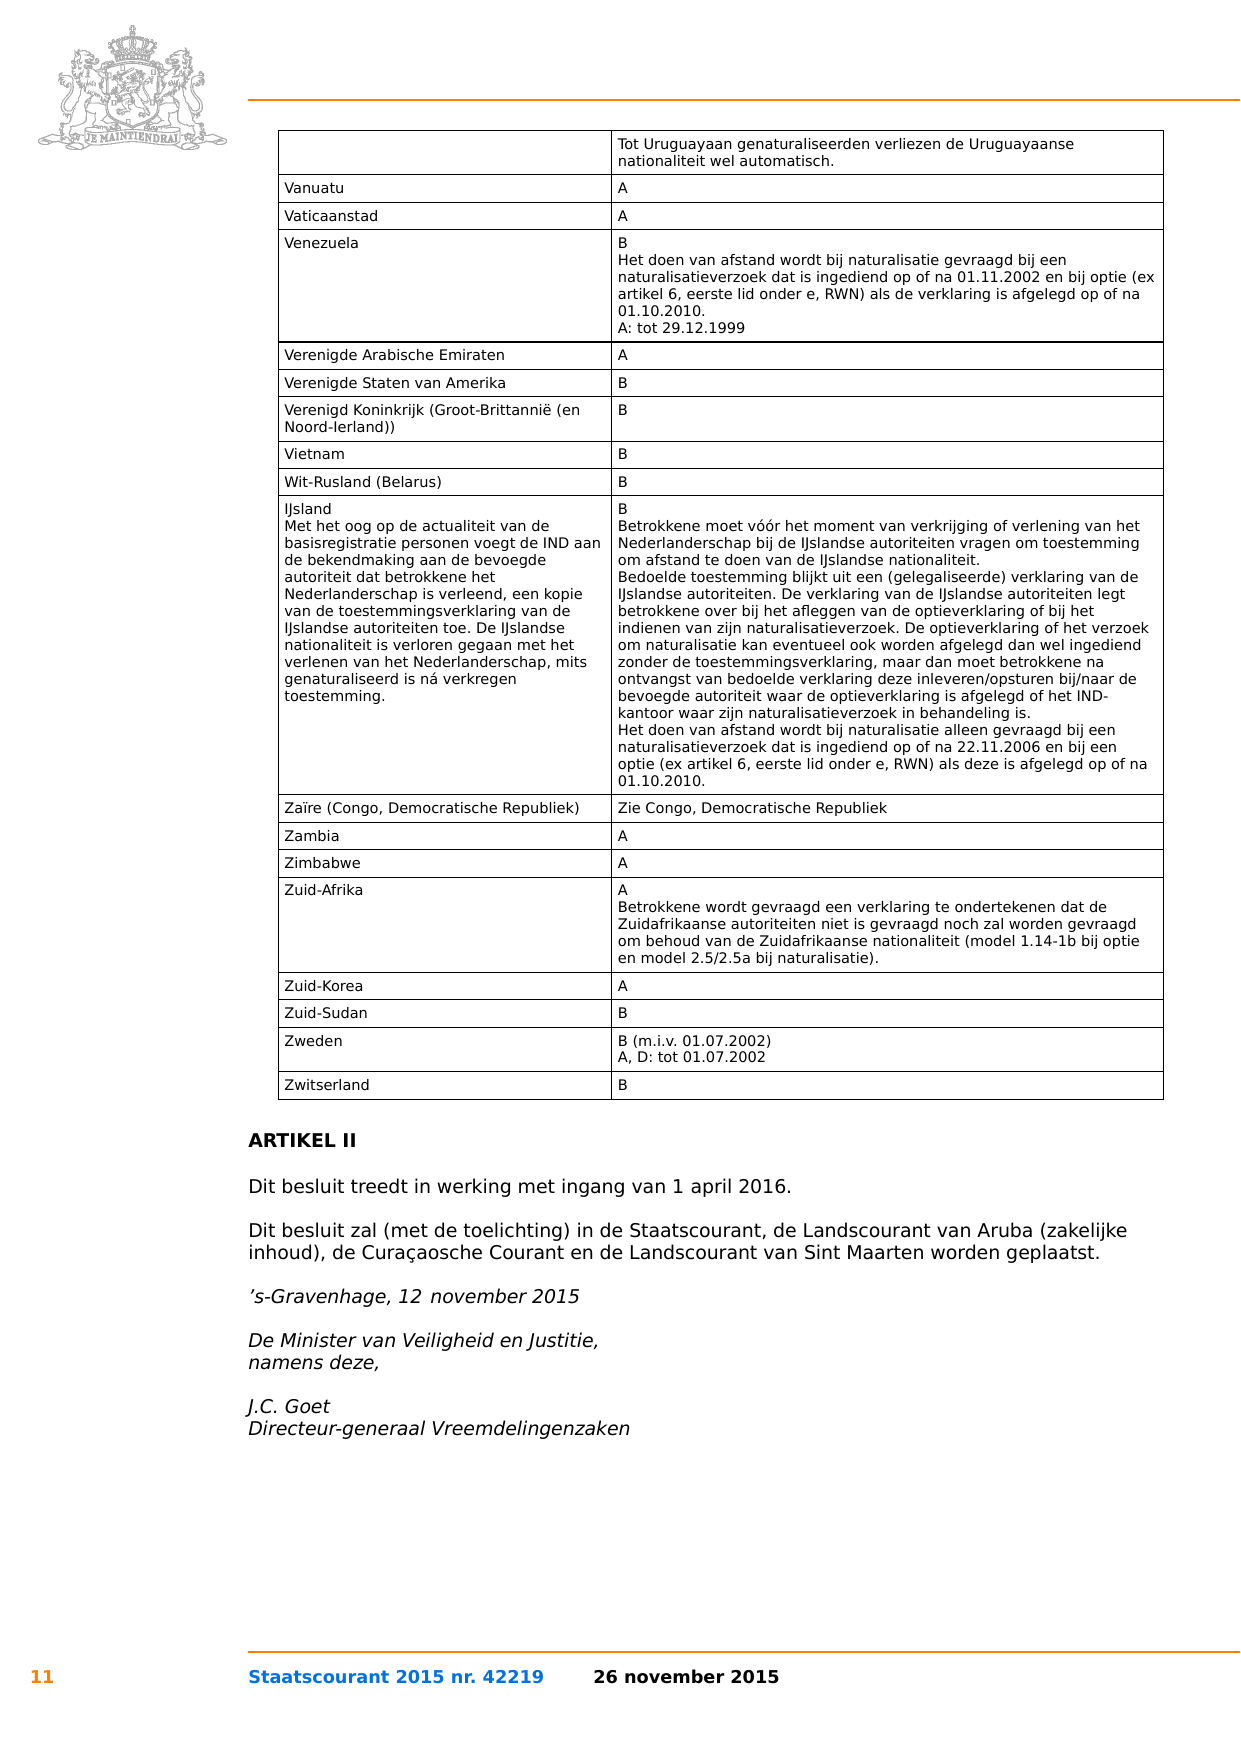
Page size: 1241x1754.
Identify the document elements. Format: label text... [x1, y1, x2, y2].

table_cell B [612, 469, 1163, 495]
table_cell B [612, 1072, 1163, 1098]
table_cell B (m.i.v. 01.07.2002) A, D: tot 01.07.2002 [612, 1028, 1163, 1071]
table_cell Vaticaanstad [279, 203, 611, 229]
table_cell Zaïre (Congo, Democratische Republiek) [279, 795, 611, 822]
table_cell Verenigd Koninkrijk (Groot-Brittannië (en Noord-Ierland)) [279, 397, 611, 441]
table_cell B Betrokkene moet vóór het moment van verkrijging of verlening van het Nederlanderschap bij de IJslandse autoriteiten vragen om toestemming om afstand te doen van de IJslandse nationaliteit. Bedoelde toestemming blijkt uit een (gelegaliseerde) verklaring van de IJslandse autoriteiten. De verklaring van de IJslandse autoriteiten legt betrokkene over bij het afleggen van de optieverklaring of bij het indienen van zijn naturalisatieverzoek. De optieverklaring of het verzoek om naturalisatie kan eventueel ook worden afgelegd dan wel ingediend zonder de toestemmingsverklaring, maar dan moet betrokkene na ontvangst van bedoelde verklaring deze inleveren/opsturen bij/naar de bevoegde autoriteit waar de optieverklaring is afgelegd of het IND-kantoor waar zijn naturalisatieverzoek in behandeling is. Het doen van afstand wordt bij naturalisatie alleen gevraagd bij een naturalisatieverzoek dat is ingediend op of na 22.11.2006 en bij een optie (ex artikel 6, eerste lid onder e, RWN) als deze is afgelegd op of na 01.10.2010. [612, 496, 1163, 794]
table_cell Zuid-Korea [279, 973, 611, 999]
table_cell Zwitserland [279, 1072, 611, 1098]
table_cell A [612, 973, 1163, 999]
table_cell Zuid-Sudan [279, 1000, 611, 1027]
table_cell Vietnam [279, 442, 611, 468]
table_cell Verenigde Staten van Amerika [279, 370, 611, 396]
table_cell A [612, 175, 1163, 202]
table_cell [279, 131, 611, 174]
table_cell Wit-Rusland (Belarus) [279, 469, 611, 495]
subtitle ARTIKEL II [248, 1129, 1163, 1151]
table_cell A [612, 823, 1163, 849]
table_cell IJsland Met het oog op de actualiteit van de basisregistratie personen voegt de IND aan de bekendmaking aan de bevoegde autoriteit dat betrokkene het Nederlanderschap is verleend, een kopie van de toestemmingsverklaring van de IJslandse autoriteiten toe. De IJslandse nationaliteit is verloren gegaan met het verlenen van het Nederlanderschap, mits genaturaliseerd is ná verkregen toestemming. [279, 496, 611, 794]
table_cell A [612, 203, 1163, 229]
table_cell B [612, 1000, 1163, 1027]
table_cell A [612, 343, 1163, 369]
table_cell Zuid-Afrika [279, 878, 611, 972]
table_cell Zambia [279, 823, 611, 849]
picture [38, 25, 227, 150]
text ’s-Gravenhage, 12 november 2015 [248, 1286, 1163, 1308]
table_cell A [612, 850, 1163, 877]
table_cell Zie Congo, Democratische Republiek [612, 795, 1163, 822]
text Dit besluit treedt in werking met ingang van 1 april 2016. [248, 1176, 1163, 1198]
text De Minister van Veiligheid en Justitie, namens deze, J.C. Goet Directeur-generaal Vreemdelingenzaken [248, 1330, 1163, 1440]
table_cell Verenigde Arabische Emiraten [279, 343, 611, 369]
table_cell B Het doen van afstand wordt bij naturalisatie gevraagd bij een naturalisatieverzoek dat is ingediend op of na 01.11.2002 en bij optie (ex artikel 6, eerste lid onder e, RWN) als de verklaring is afgelegd op of na 01.10.2010. A: tot 29.12.1999 [612, 230, 1163, 341]
text Dit besluit zal (met de toelichting) in de Staatscourant, de Landscourant van Aruba (zakelijke inhoud), de Curaçaosche Courant en de Landscourant van Sint Maarten worden geplaatst. [248, 1220, 1163, 1264]
table_cell B [612, 397, 1163, 441]
table_cell B [612, 370, 1163, 396]
table_cell Vanuatu [279, 175, 611, 202]
table_cell B [612, 442, 1163, 468]
table_cell Zweden [279, 1028, 611, 1071]
table_cell Venezuela [279, 230, 611, 341]
table_cell A Betrokkene wordt gevraagd een verklaring te ondertekenen dat de Zuidafrikaanse autoriteiten niet is gevraagd noch zal worden gevraagd om behoud van de Zuidafrikaanse nationaliteit (model 1.14-1b bij optie en model 2.5/2.5a bij naturalisatie). [612, 878, 1163, 972]
table_cell Tot Uruguayaan genaturaliseerden verliezen de Uruguayaanse nationaliteit wel automatisch. [612, 131, 1163, 174]
table_cell Zimbabwe [279, 850, 611, 877]
